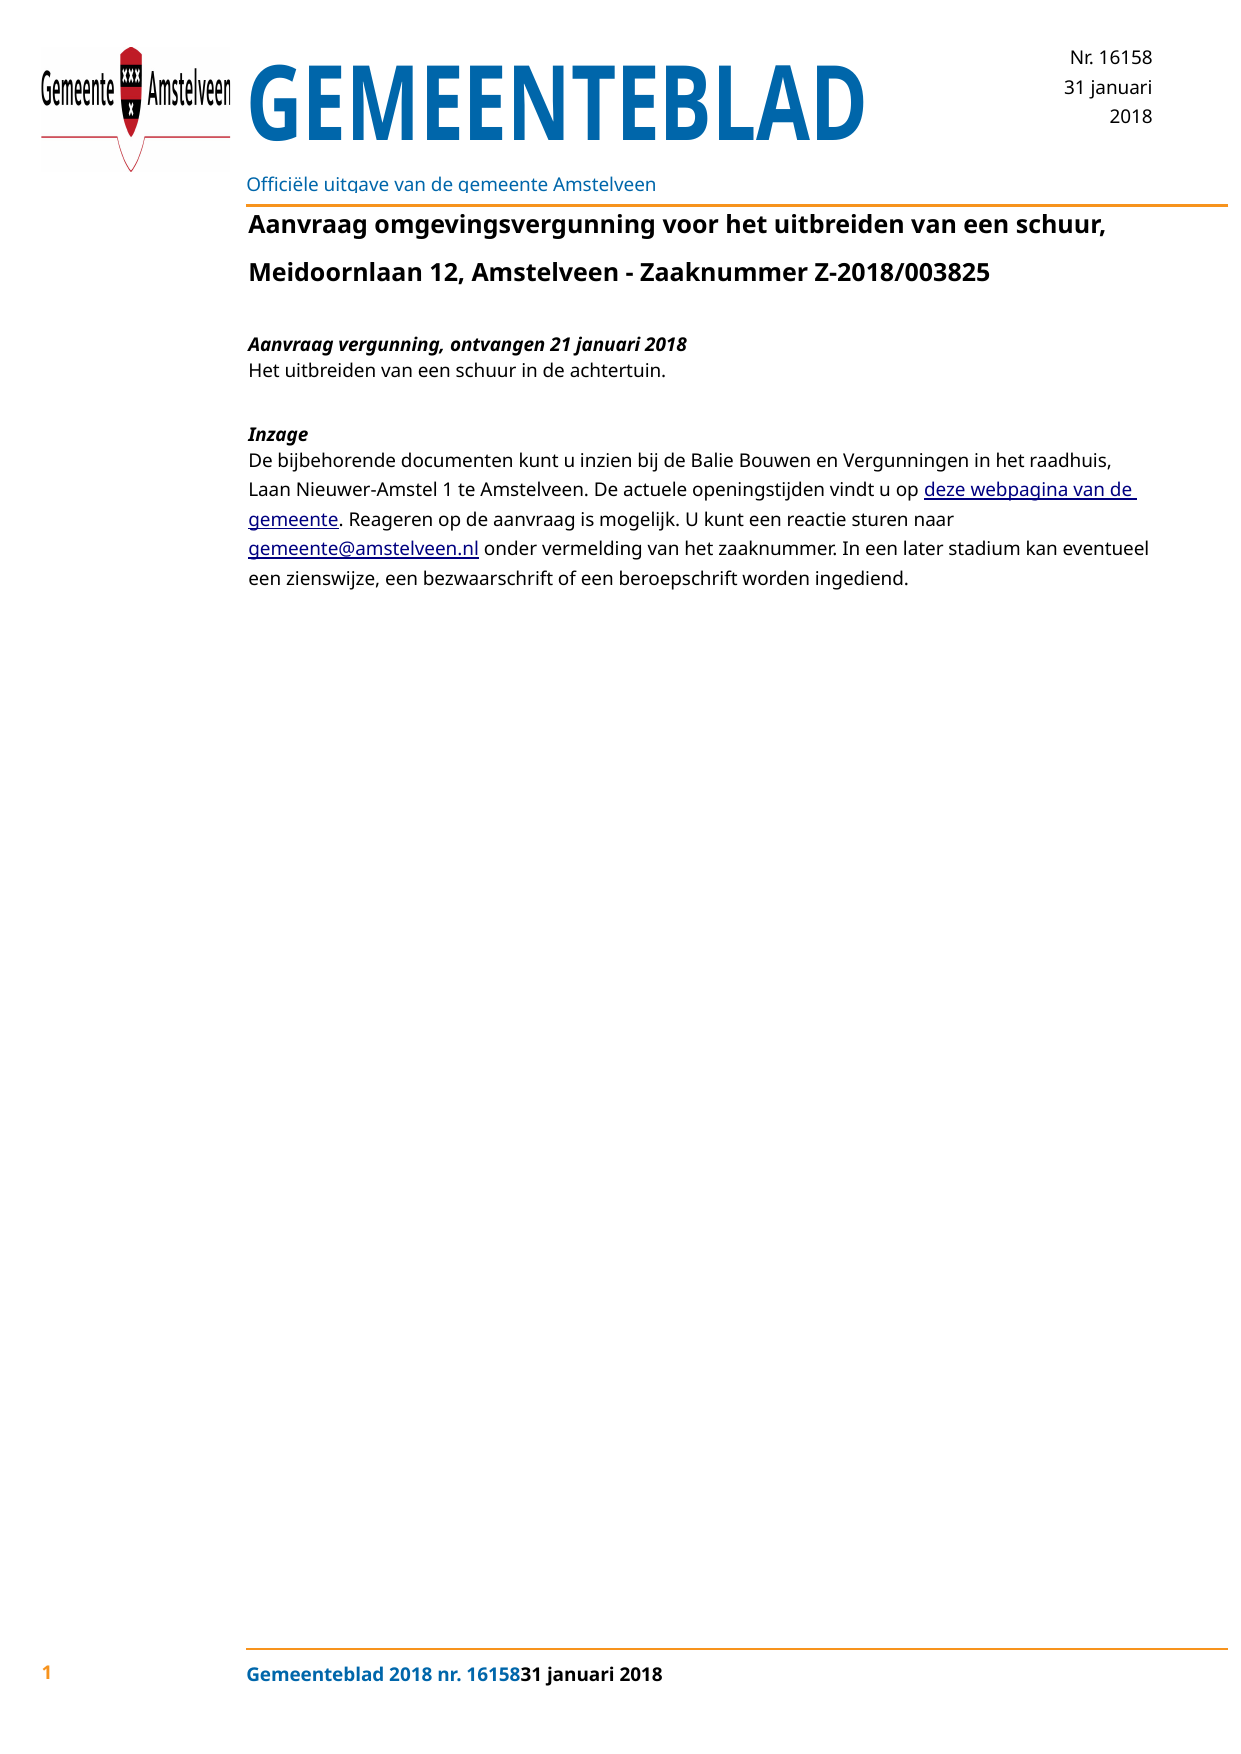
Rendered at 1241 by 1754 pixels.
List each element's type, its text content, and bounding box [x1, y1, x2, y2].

picture [41, 47, 231, 172]
text De bijbehorende documenten kunt u inzien bij de Balie Bouwen en Vergunningen in het raadhuis, Laan Nieuwer-Amstel 1 te Amstelveen. De actuele openingstijden vindt u op deze webpagina van de gemeente. Reageren op de aanvraag is mogelijk. U kunt een reactie sturen naar gemeente@amstelveen.nl onder vermelding van het zaaknummer. In een later stadium kan eventueel een zienswijze, een bezwaarschrift of een beroepschrift worden ingediend. [248, 447, 1152, 591]
text Inzage [248, 421, 1152, 447]
text Aanvraag vergunning, ontvangen 21 januari 2018 [248, 331, 1152, 357]
text Het uitbreiden van een schuur in de achtertuin. [248, 357, 1152, 383]
text Aanvraag omgevingsvergunning voor het uitbreiden van een schuur, Meidoornlaan 12, Amstelveen - Zaaknummer Z-2018/003825 [248, 207, 1152, 288]
